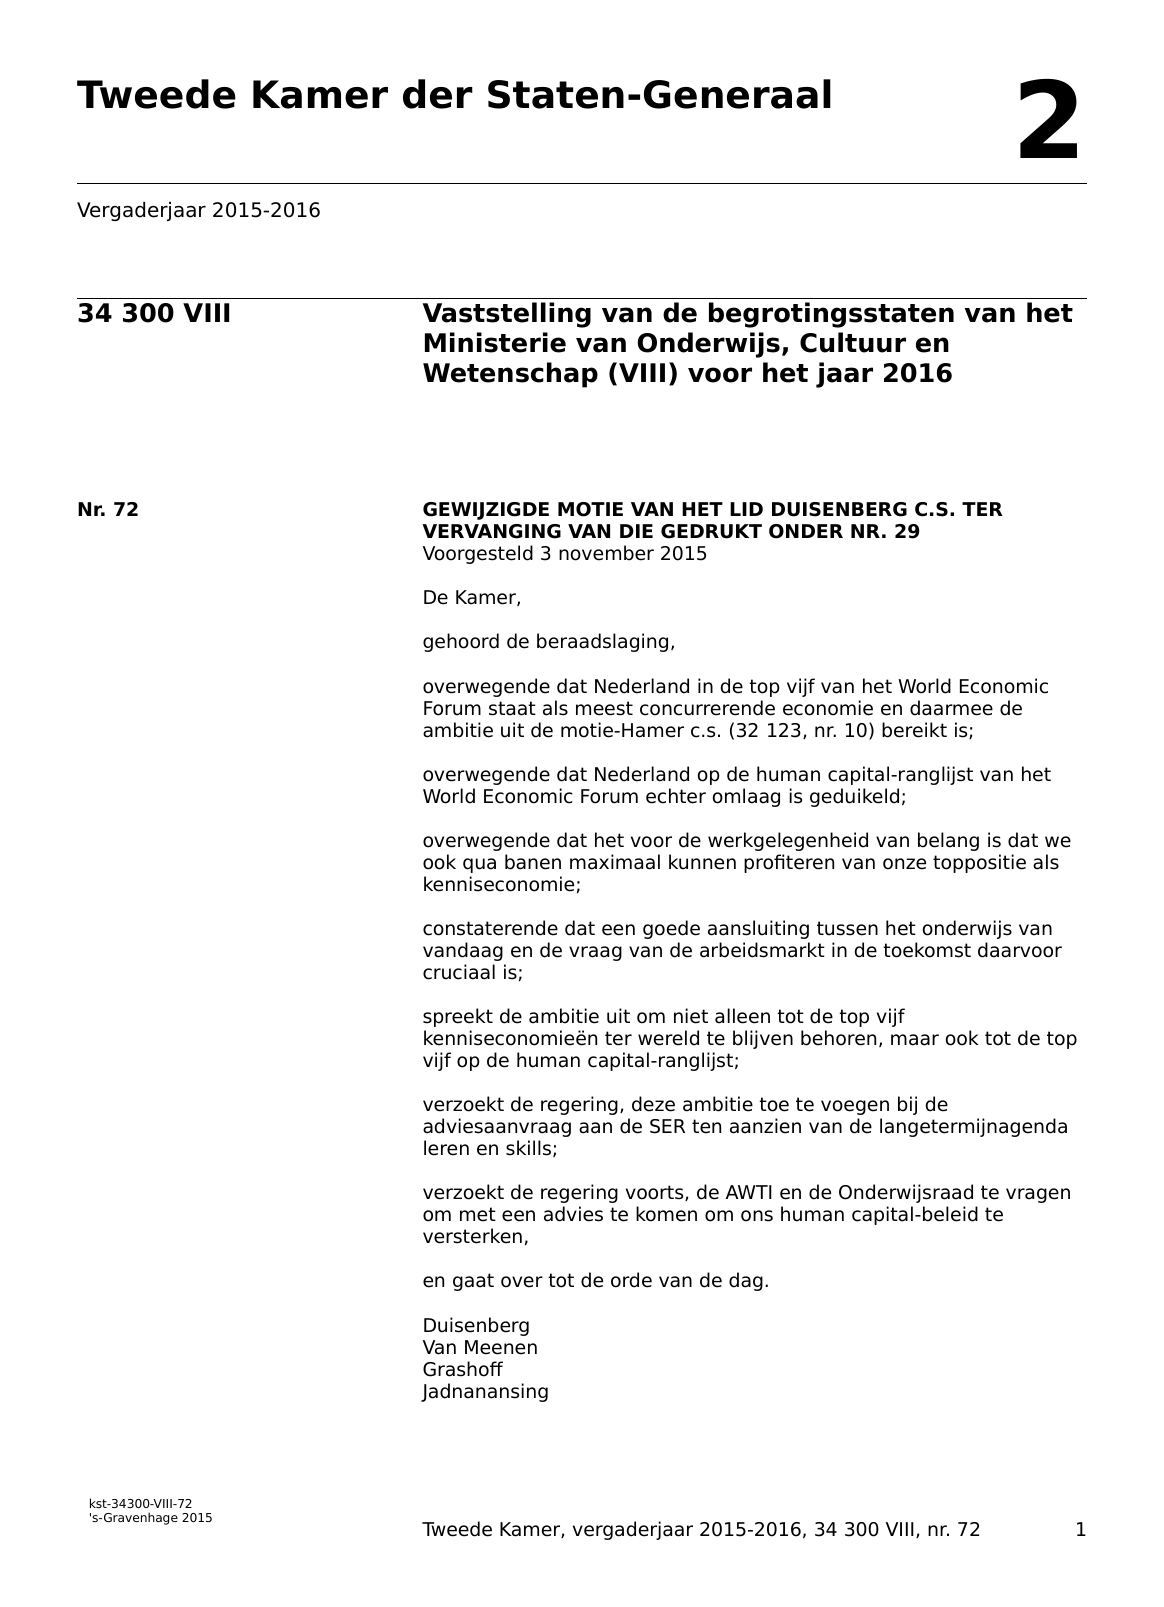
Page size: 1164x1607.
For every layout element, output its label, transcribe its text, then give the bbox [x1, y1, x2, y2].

text De Kamer, [422, 587, 1087, 609]
text overwegende dat het voor de werkgelegenheid van belang is dat we ook qua banen maximaal kunnen profiteren van onze toppositie als kenniseconomie; [422, 830, 1087, 896]
subtitle Nr. 72 GEWIJZIGDE MOTIE VAN HET LID DUISENBERG C.S. TER VERVANGING VAN DIE GEDRUKT ONDER NR. 29 [77, 499, 1087, 543]
text Voorgesteld 3 november 2015 [422, 543, 1087, 565]
text verzoekt de regering voorts, de AWTI en de Onderwijsraad te vragen om met een advies te komen om ons human capital-beleid te versterken, [422, 1182, 1087, 1248]
text constaterende dat een goede aansluiting tussen het onderwijs van vandaag en de vraag van de arbeidsmarkt in de toekomst daarvoor cruciaal is; [422, 918, 1087, 984]
table_header 2 [886, 59, 1087, 183]
text verzoekt de regering, deze ambitie toe te voegen bij de adviesaanvraag aan de SER ten aanzien van de langetermijnagenda leren en skills; [422, 1094, 1087, 1160]
text spreekt de ambitie uit om niet alleen tot de top vijf kenniseconomieën ter wereld te blijven behoren, maar ook tot de top vijf op de human capital-ranglijst; [422, 1006, 1087, 1072]
text Duisenberg [422, 1314, 1087, 1337]
text 's-Gravenhage 2015 [88, 1511, 323, 1525]
text Van Meenen [422, 1337, 1087, 1358]
subtitle 34 300 VIII Vaststelling van de begrotingsstaten van het Ministerie van Onderwijs, Cultuur en Wetenschap (VIII) voor het jaar 2016 [77, 299, 1087, 388]
text overwegende dat Nederland in de top vijf van het World Economic Forum staat als meest concurrerende economie en daarmee de ambitie uit de motie-Hamer c.s. (32 123, nr. 10) bereikt is; [422, 676, 1087, 741]
text en gaat over tot de orde van de dag. [422, 1270, 1087, 1292]
text kst-34300-VIII-72 [88, 1497, 323, 1511]
text Grashoff [422, 1358, 1087, 1381]
text overwegende dat Nederland op de human capital-ranglijst van het World Economic Forum echter omlaag is geduikeld; [422, 764, 1087, 808]
table_header Tweede Kamer der Staten-Generaal [77, 59, 886, 183]
text gehoord de beraadslaging, [422, 631, 1087, 653]
text Jadnanansing [422, 1381, 1087, 1402]
table_cell Vergaderjaar 2015-2016 [77, 184, 1087, 298]
